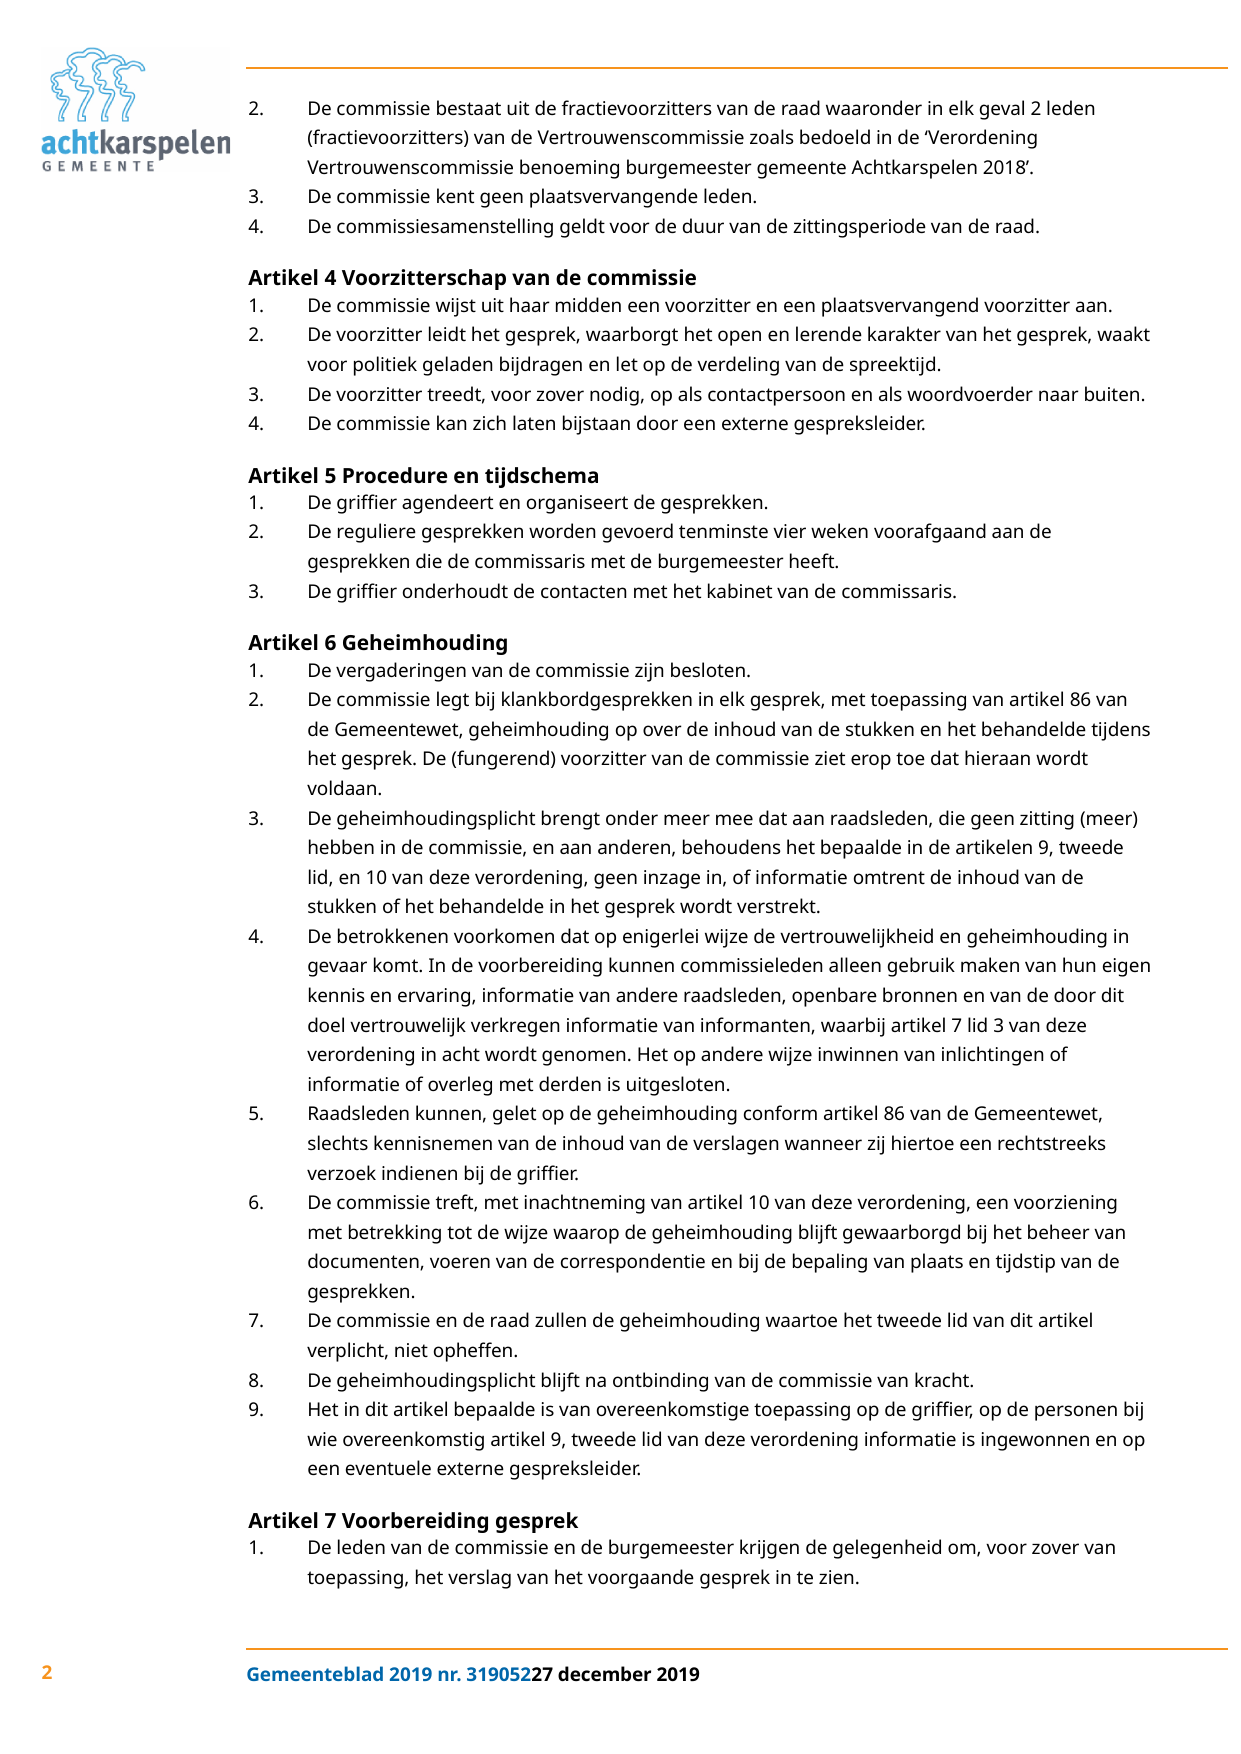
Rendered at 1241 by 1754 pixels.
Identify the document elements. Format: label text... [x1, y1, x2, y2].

list De commissie kent geen plaatsvervangende leden. [248, 183, 1152, 209]
list Raadsleden kunnen, gelet op de geheimhouding conform artikel 86 van de Gemeentewet, slechts kennisnemen van de inhoud van de verslagen wanneer zij hiertoe een rechtstreeks verzoek indienen bij de griffier. [248, 1101, 1152, 1185]
list De griffier onderhoudt de contacten met het kabinet van de commissaris. [248, 578, 1152, 604]
list De reguliere gesprekken worden gevoerd tenminste vier weken voorafgaand aan de gesprekken die de commissaris met de burgemeester heeft. [248, 519, 1152, 574]
text Artikel 6 Geheimhouding [248, 628, 1152, 657]
picture [41, 47, 231, 172]
list De commissie kan zich laten bijstaan door een externe gespreksleider. [248, 410, 1152, 436]
list Het in dit artikel bepaalde is van overeenkomstige toepassing op de griffier, op de personen bij wie overeenkomstig artikel 9, tweede lid van deze verordening informatie is ingewonnen en op een eventuele externe gespreksleider. [248, 1396, 1152, 1481]
list De voorzitter treedt, voor zover nodig, op als contactpersoon en als woordvoerder naar buiten. [248, 381, 1152, 406]
list De commissie legt bij klankbordgesprekken in elk gesprek, met toepassing van artikel 86 van de Gemeentewet, geheimhouding op over de inhoud van de stukken en het behandelde tijdens het gesprek. De (fungerend) voorzitter van de commissie ziet erop toe dat hieraan wordt voldaan. [248, 686, 1152, 801]
list De voorzitter leidt het gesprek, waarborgt het open en lerende karakter van het gesprek, waakt voor politiek geladen bijdragen en let op de verdeling van de spreektijd. [248, 322, 1152, 377]
list De commissie bestaat uit de fractievoorzitters van de raad waaronder in elk geval 2 leden (fractievoorzitters) van de Vertrouwenscommissie zoals bedoeld in de ‘Verordening Vertrouwenscommissie benoeming burgemeester gemeente Achtkarspelen 2018’. [248, 95, 1152, 180]
list De geheimhoudingsplicht brengt onder meer mee dat aan raadsleden, die geen zitting (meer) hebben in de commissie, en aan anderen, behoudens het bepaalde in de artikelen 9, tweede lid, en 10 van deze verordening, geen inzage in, of informatie omtrent de inhoud van de stukken of het behandelde in het gesprek wordt verstrekt. [248, 805, 1152, 919]
text Artikel 4 Voorzitterschap van de commissie [248, 263, 1152, 292]
text Artikel 5 Procedure en tijdschema [248, 461, 1152, 489]
text Artikel 7 Voorbereiding gesprek [248, 1506, 1152, 1534]
list De vergaderingen van de commissie zijn besloten. [248, 657, 1152, 682]
list De commissie wijst uit haar midden een voorzitter en een plaatsvervangend voorzitter aan. [248, 292, 1152, 318]
list De commissie treft, met inachtneming van artikel 10 van deze verordening, een voorziening met betrekking tot de wijze waarop de geheimhouding blijft gewaarborgd bij het beheer van documenten, voeren van de correspondentie en bij de bepaling van plaats en tijdstip van de gesprekken. [248, 1189, 1152, 1304]
list De griffier agendeert en organiseert de gesprekken. [248, 489, 1152, 515]
list De geheimhoudingsplicht blijft na ontbinding van de commissie van kracht. [248, 1367, 1152, 1392]
list De betrokkenen voorkomen dat op enigerlei wijze de vertrouwelijkheid en geheimhouding in gevaar komt. In de voorbereiding kunnen commissieleden alleen gebruik maken van hun eigen kennis en ervaring, informatie van andere raadsleden, openbare bronnen en van de door dit doel vertrouwelijk verkregen informatie van informanten, waarbij artikel 7 lid 3 van deze verordening in acht wordt genomen. Het op andere wijze inwinnen van inlichtingen of informatie of overleg met derden is uitgesloten. [248, 923, 1152, 1097]
list De leden van de commissie en de burgemeester krijgen de gelegenheid om, voor zover van toepassing, het verslag van het voorgaande gesprek in te zien. [248, 1534, 1152, 1590]
list De commissiesamenstelling geldt voor de duur van de zittingsperiode van de raad. [248, 213, 1152, 239]
list De commissie en de raad zullen de geheimhouding waartoe het tweede lid van dit artikel verplicht, niet opheffen. [248, 1308, 1152, 1363]
